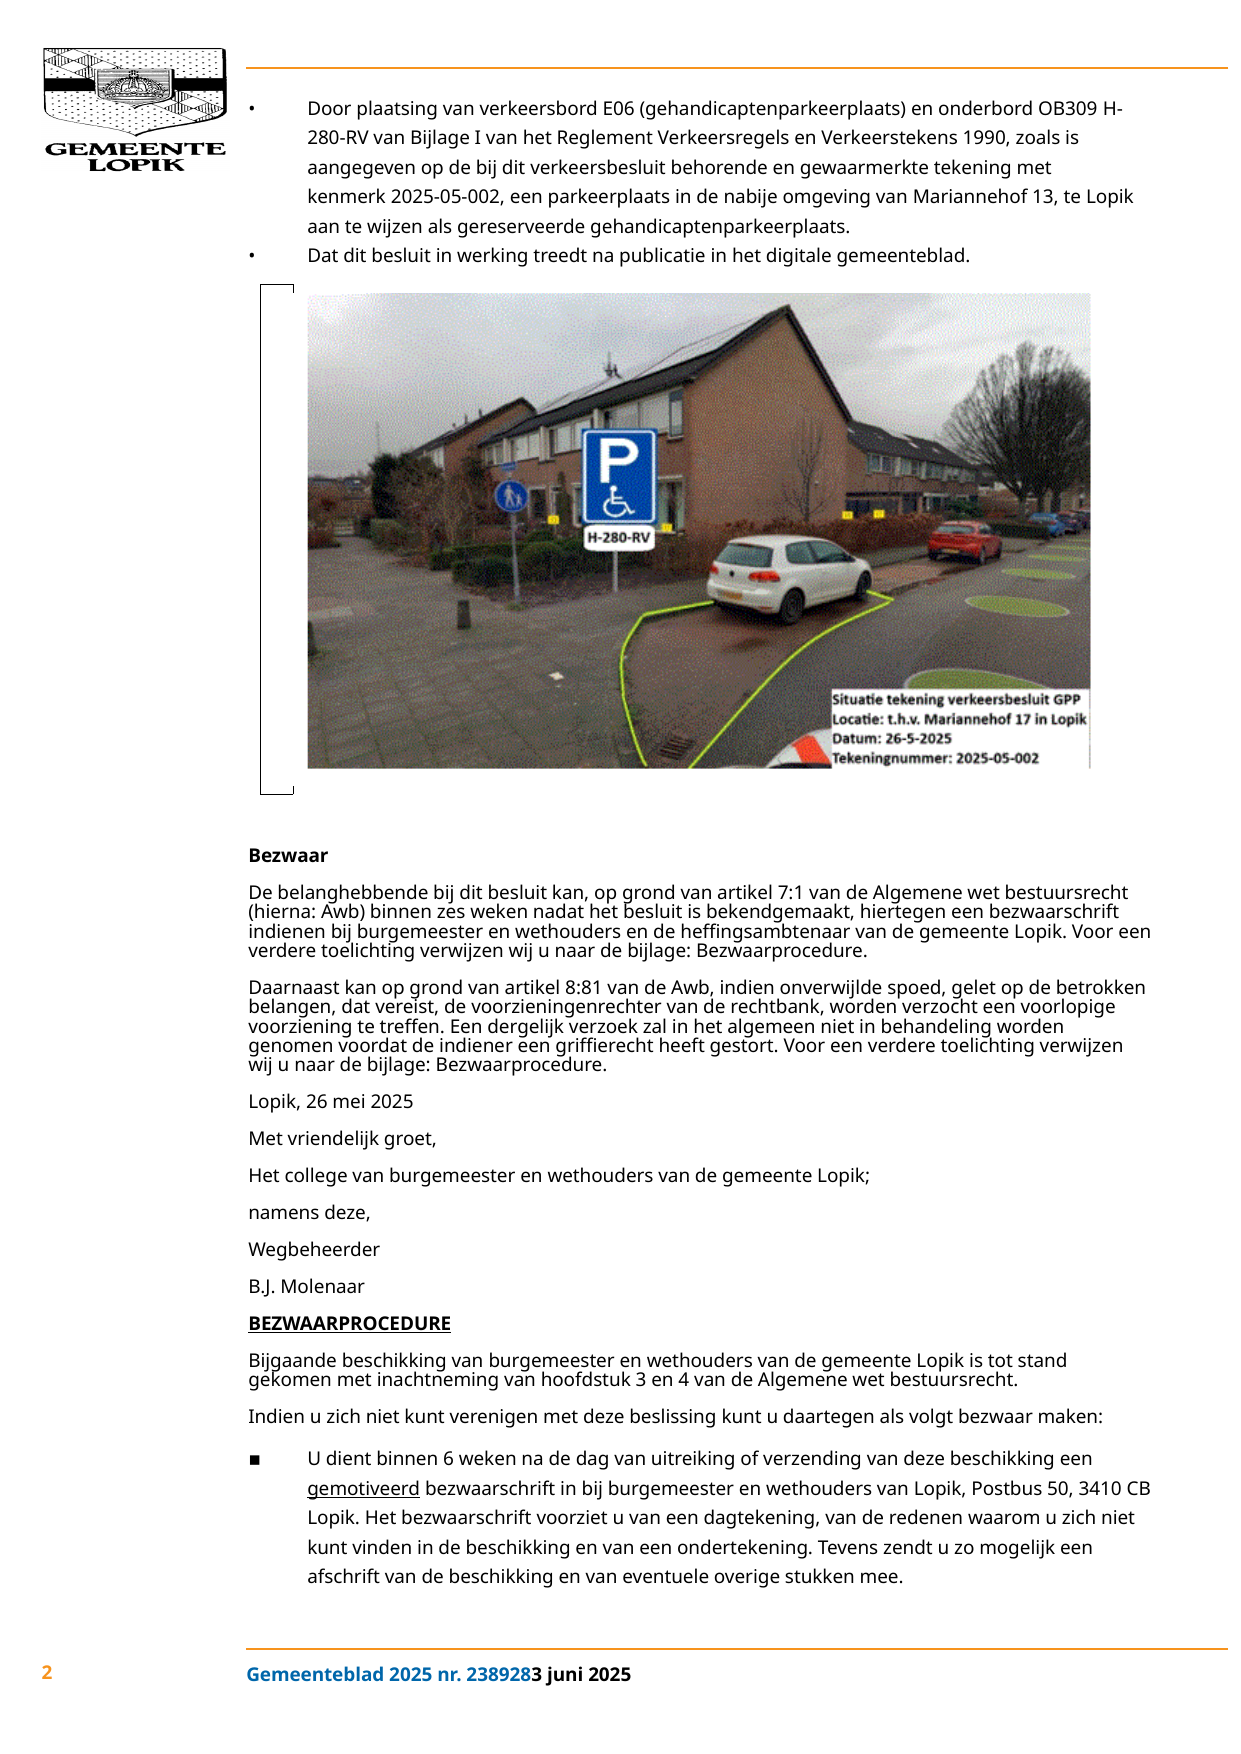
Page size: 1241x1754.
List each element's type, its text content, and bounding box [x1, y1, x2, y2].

list U dient binnen 6 weken na de dag van uitreiking of verzending van deze beschikking een gemotiveerd bezwaarschrift in bij burgemeester en wethouders van Lopik, Postbus 50, 3410 CB Lopik. Het bezwaarschrift voorziet u van een dagtekening, van de redenen waarom u zich niet kunt vinden in de beschikking en van een ondertekening. Tevens zendt u zo mogelijk een afschrift van de beschikking en van eventuele overige stukken mee. [248, 1445, 1152, 1589]
list Dat dit besluit in werking treedt na publicatie in het digitale gemeenteblad. [248, 243, 1152, 268]
text Indien u zich niet kunt verenigen met deze beslissing kunt u daartegen als volgt bezwaar maken: [248, 1408, 1152, 1427]
picture [41, 47, 231, 172]
text Bezwaar [248, 847, 1152, 867]
text Wegbeheerder [248, 1241, 1152, 1260]
text Met vriendelijk groet, [248, 1130, 1152, 1149]
picture [268, 293, 1155, 786]
text Lopik, 26 mei 2025 [248, 1093, 1152, 1112]
text BEZWAARPROCEDURE [248, 1315, 1152, 1334]
text Daarnaast kan op grond van artikel 8:81 van de Awb, indien onverwijlde spoed, gelet op de betrokken belangen, dat vereist, de voorzieningenrechter van de rechtbank, worden verzocht een voorlopige voorziening te treffen. Een dergelijk verzoek zal in het algemeen niet in behandeling worden genomen voordat de indiener een griffierecht heeft gestort. Voor een verdere toelichting verwijzen wij u naar de bijlage: Bezwaarprocedure. [248, 979, 1152, 1075]
text Het college van burgemeester en wethouders van de gemeente Lopik; [248, 1167, 1152, 1186]
text De belanghebbende bij dit besluit kan, op grond van artikel 7:1 van de Algemene wet bestuursrecht (hierna: Awb) binnen zes weken nadat het besluit is bekendgemaakt, hiertegen een bezwaarschrift indienen bij burgemeester en wethouders en de heffingsambtenaar van de gemeente Lopik. Voor een verdere toelichting verwijzen wij u naar de bijlage: Bezwaarprocedure. [248, 884, 1152, 961]
text Bijgaande beschikking van burgemeester en wethouders van de gemeente Lopik is tot stand gekomen met inachtneming van hoofdstuk 3 en 4 van de Algemene wet bestuursrecht. [248, 1352, 1152, 1391]
list Door plaatsing van verkeersbord E06 (gehandicaptenparkeerplaats) en onderbord OB309 H-280-RV van Bijlage I van het Reglement Verkeersregels en Verkeerstekens 1990, zoals is aangegeven op de bij dit verkeersbesluit behorende en gewaarmerkte tekening met kenmerk 2025-05-002, een parkeerplaats in de nabije omgeving van Mariannehof 13, te Lopik aan te wijzen als gereserveerde gehandicaptenparkeerplaats. [248, 95, 1152, 239]
text B.J. Molenaar [248, 1278, 1152, 1297]
text namens deze, [248, 1204, 1152, 1223]
